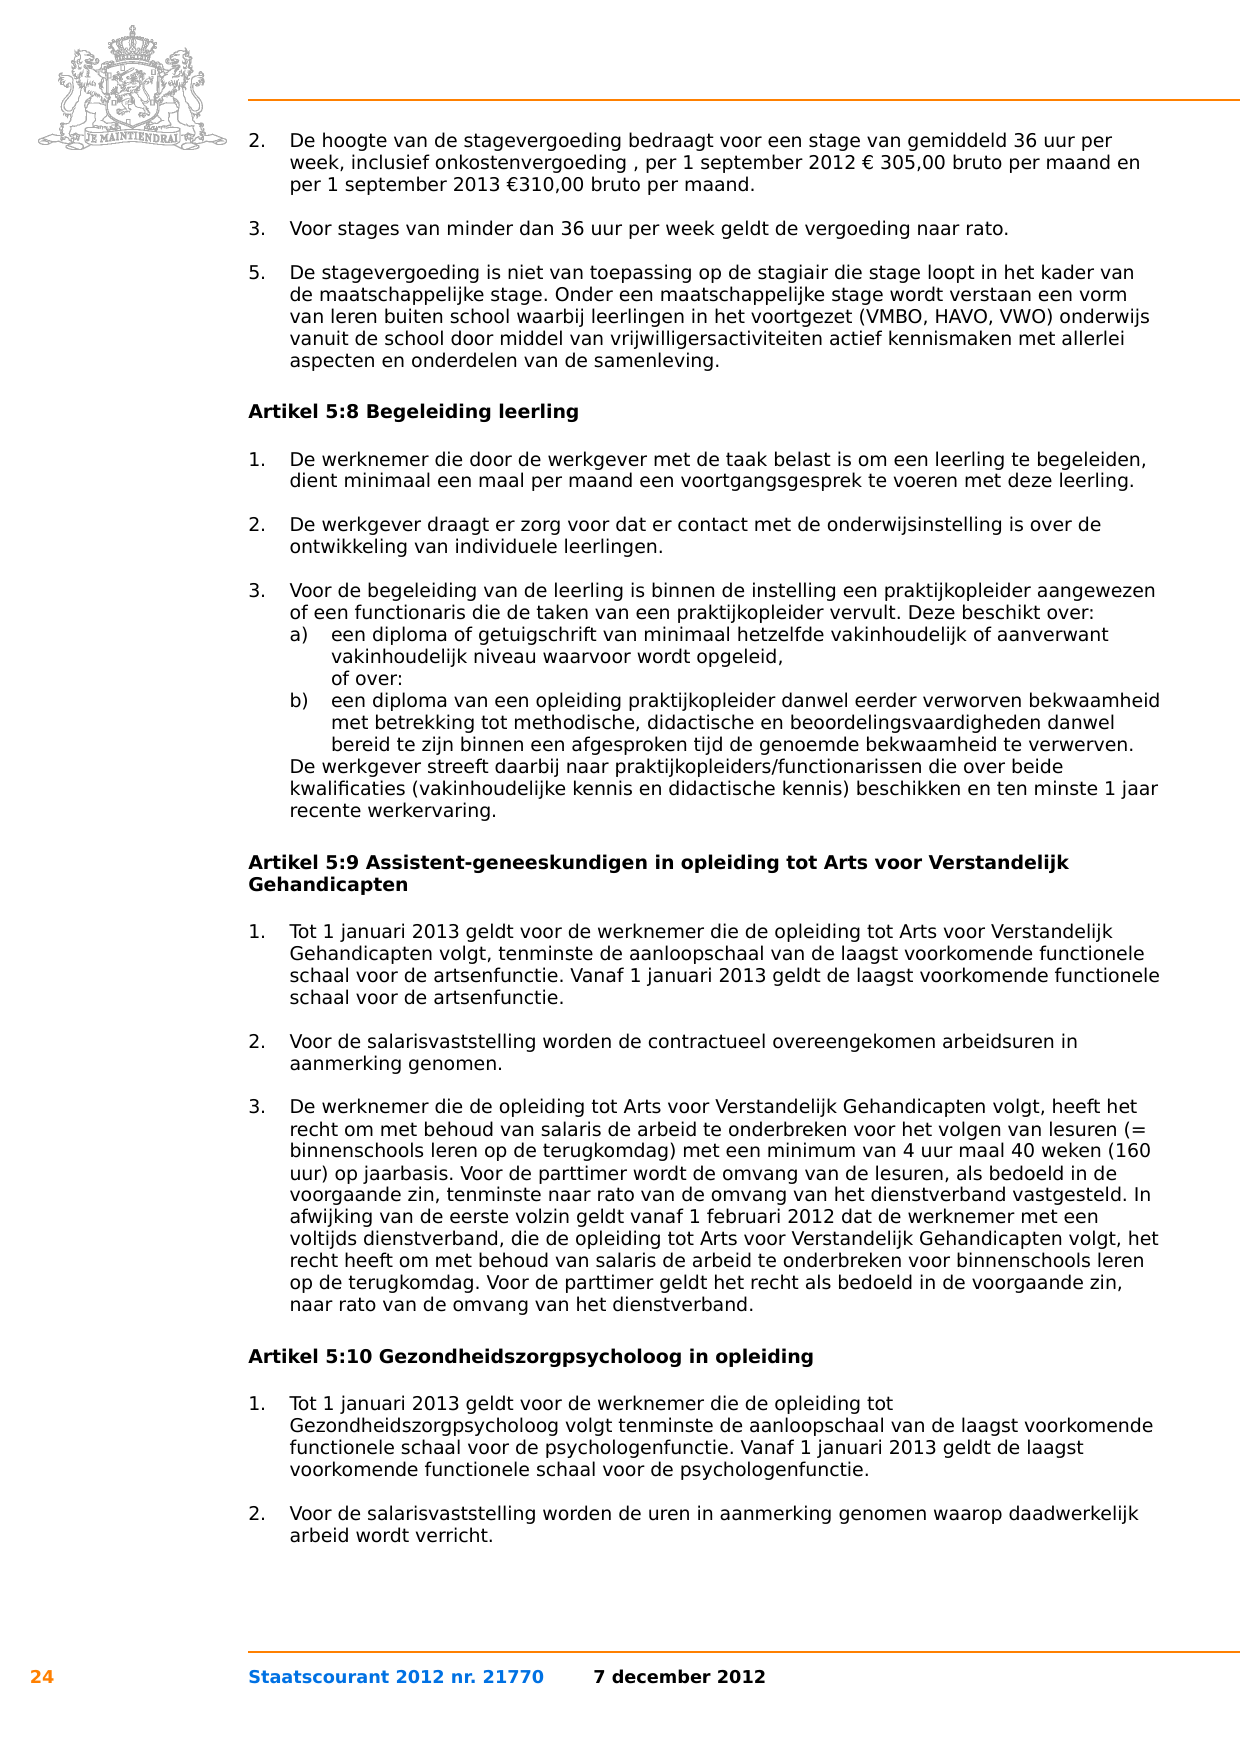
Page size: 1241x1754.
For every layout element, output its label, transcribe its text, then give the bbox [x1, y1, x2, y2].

subtitle Artikel 5:10 Gezondheidszorgpsycholoog in opleiding [248, 1346, 1163, 1368]
text 2. Voor de salarisvaststelling worden de contractueel overeengekomen arbeidsuren in aanmerking genomen. [248, 1031, 1163, 1074]
text 1. Tot 1 januari 2013 geldt voor de werknemer die de opleiding tot Gezondheidszorgpsycholoog volgt tenminste de aanloopschaal van de laagst voorkomende functionele schaal voor de psychologenfunctie. Vanaf 1 januari 2013 geldt de laagst voorkomende functionele schaal voor de psychologenfunctie. [248, 1393, 1163, 1481]
text 3. De werknemer die de opleiding tot Arts voor Verstandelijk Gehandicapten volgt, heeft het recht om met behoud van salaris de arbeid te onderbreken voor het volgen van lesuren (= binnenschools leren op de terugkomdag) met een minimum van 4 uur maal 40 weken (160 uur) op jaarbasis. Voor de parttimer wordt de omvang van de lesuren, als bedoeld in de voorgaande zin, tenminste naar rato van de omvang van het dienstverband vastgesteld. In afwijking van de eerste volzin geldt vanaf 1 februari 2012 dat de werknemer met een voltijds dienstverband, die de opleiding tot Arts voor Verstandelijk Gehandicapten volgt, het recht heeft om met behoud van salaris de arbeid te onderbreken voor binnenschools leren op de terugkomdag. Voor de parttimer geldt het recht als bedoeld in de voorgaande zin, naar rato van de omvang van het dienstverband. [248, 1096, 1163, 1316]
text 5. De stagevergoeding is niet van toepassing op de stagiair die stage loopt in het kader van de maatschappelijke stage. Onder een maatschappelijke stage wordt verstaan een vorm van leren buiten school waarbij leerlingen in het voortgezet (VMBO, HAVO, VWO) onderwijs vanuit de school door middel van vrijwilligersactiviteiten actief kennismaken met allerlei aspecten en onderdelen van de samenleving. [248, 262, 1163, 371]
text 1. De werknemer die door de werkgever met de taak belast is om een leerling te begeleiden, dient minimaal een maal per maand een voortgangsgesprek te voeren met deze leerling. [248, 448, 1163, 492]
text 2. Voor de salarisvaststelling worden de uren in aanmerking genomen waarop daadwerkelijk arbeid wordt verricht. [248, 1503, 1163, 1547]
text a) een diploma of getuigschrift van minimaal hetzelfde vakinhoudelijk of aanverwant vakinhoudelijk niveau waarvoor wordt opgeleid, [289, 624, 1163, 668]
subtitle Artikel 5:8 Begeleiding leerling [248, 401, 1163, 423]
picture [38, 25, 227, 150]
text b) een diploma van een opleiding praktijkopleider danwel eerder verworven bekwaamheid met betrekking tot methodische, didactische en beoordelingsvaardigheden danwel bereid te zijn binnen een afgesproken tijd de genoemde bekwaamheid te verwerven. [289, 690, 1163, 756]
text De werkgever streeft daarbij naar praktijkopleiders/functionarissen die over beide kwalificaties (vakinhoudelijke kennis en didactische kennis) beschikken en ten minste 1 jaar recente werkervaring. [289, 756, 1163, 822]
text 2. De hoogte van de stagevergoeding bedraagt voor een stage van gemiddeld 36 uur per week, inclusief onkostenvergoeding , per 1 september 2012 € 305,00 bruto per maand en per 1 september 2013 €310,00 bruto per maand. [248, 130, 1163, 196]
text 3. Voor stages van minder dan 36 uur per week geldt de vergoeding naar rato. [248, 218, 1163, 240]
text 2. De werkgever draagt er zorg voor dat er contact met de onderwijsinstelling is over de ontwikkeling van individuele leerlingen. [248, 514, 1163, 558]
text 1. Tot 1 januari 2013 geldt voor de werknemer die de opleiding tot Arts voor Verstandelijk Gehandicapten volgt, tenminste de aanloopschaal van de laagst voorkomende functionele schaal voor de artsenfunctie. Vanaf 1 januari 2013 geldt de laagst voorkomende functionele schaal voor de artsenfunctie. [248, 921, 1163, 1009]
text 3. Voor de begeleiding van de leerling is binnen de instelling een praktijkopleider aangewezen of een functionaris die de taken van een praktijkopleider vervult. Deze beschikt over: [248, 580, 1163, 624]
text of over: [331, 668, 1163, 690]
subtitle Artikel 5:9 Assistent-geneeskundigen in opleiding tot Arts voor Verstandelijk Gehandicapten [248, 852, 1163, 896]
